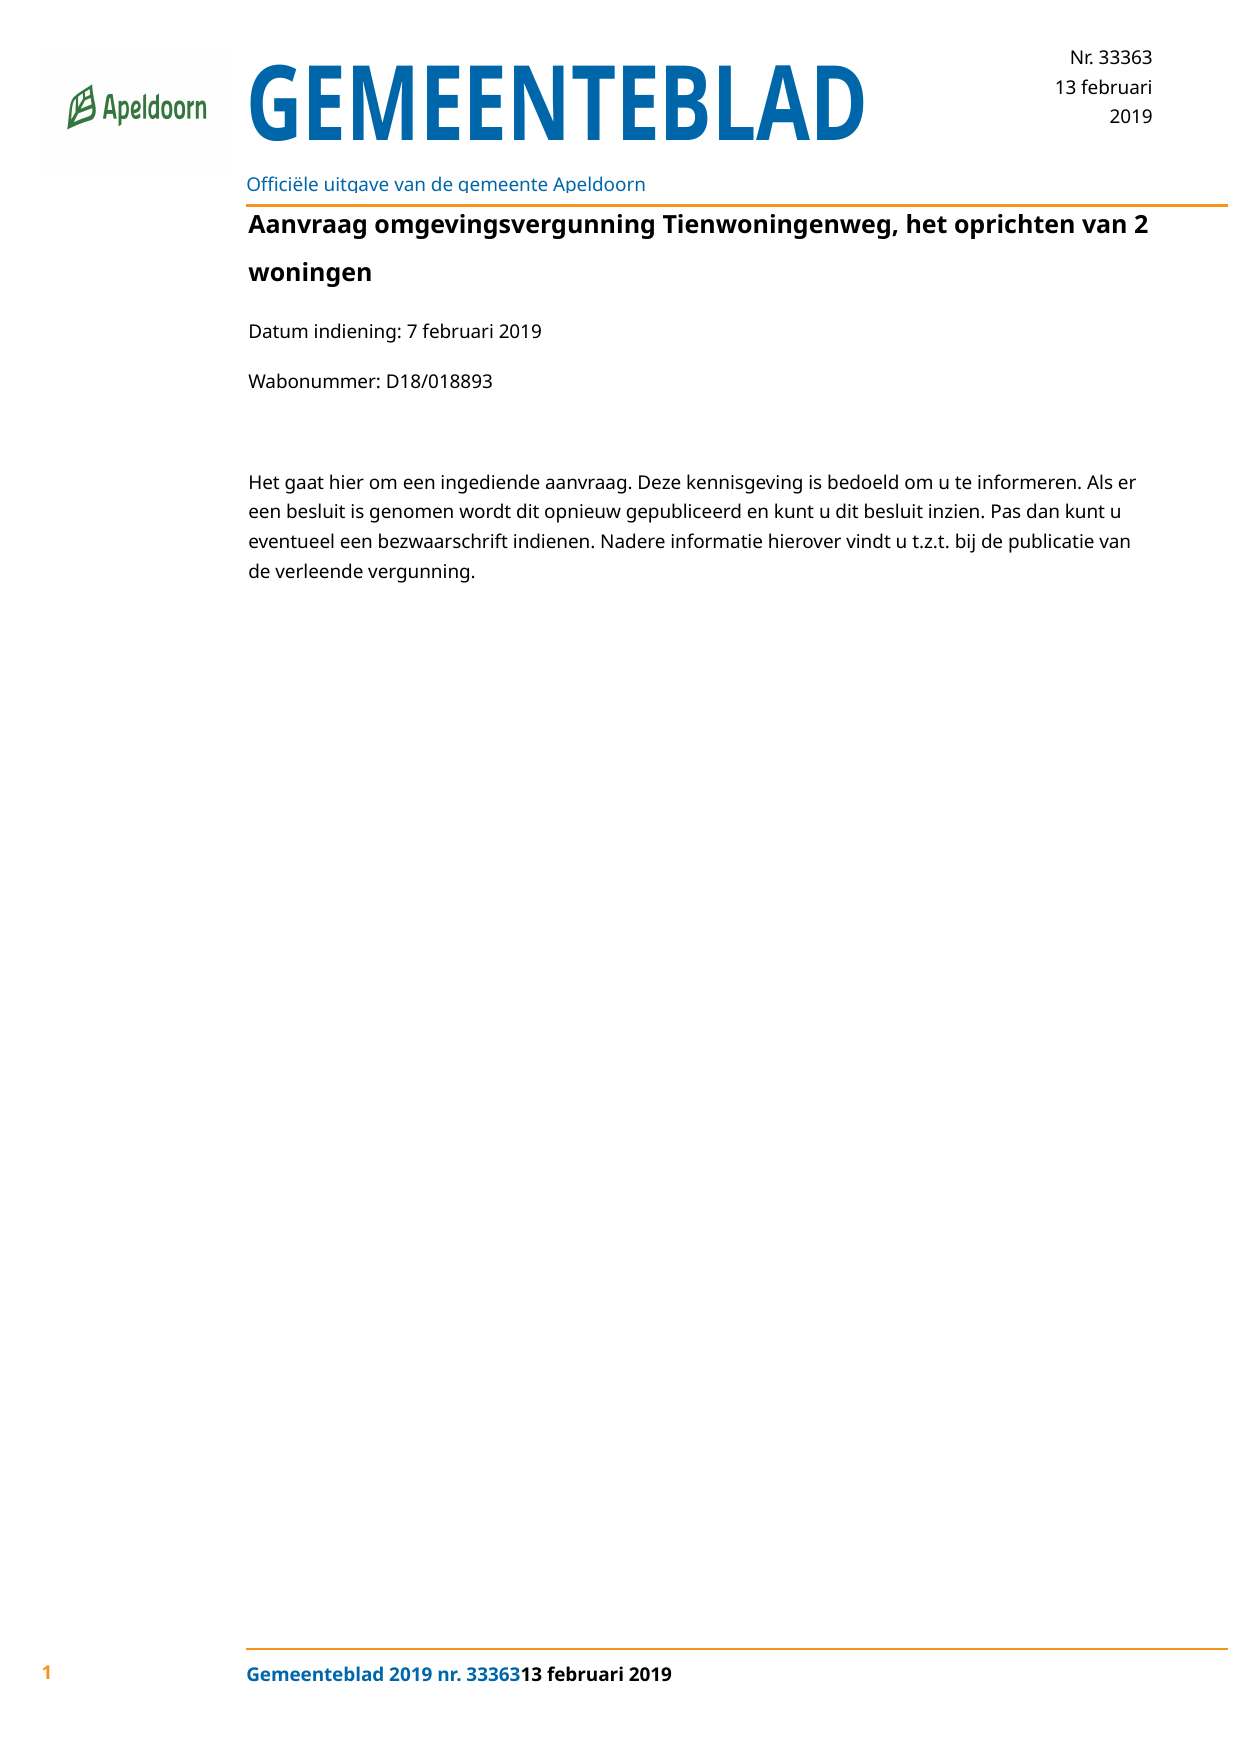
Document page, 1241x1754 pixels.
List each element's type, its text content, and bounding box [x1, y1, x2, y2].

text Wabonummer: D18/018893 [248, 368, 1152, 394]
text Het gaat hier om een ingediende aanvraag. Deze kennisgeving is bedoeld om u te informeren. Als er een besluit is genomen wordt dit opnieuw gepubliceerd en kunt u dit besluit inzien. Pas dan kunt u eventueel een bezwaarschrift indienen. Nadere informatie hierover vindt u t.z.t. bij de publicatie van de verleende vergunning. [248, 469, 1152, 584]
text Datum indiening: 7 februari 2019 [248, 318, 1152, 344]
text Aanvraag omgevingsvergunning Tienwoningenweg, het oprichten van 2 woningen [248, 207, 1152, 288]
picture [41, 47, 231, 172]
